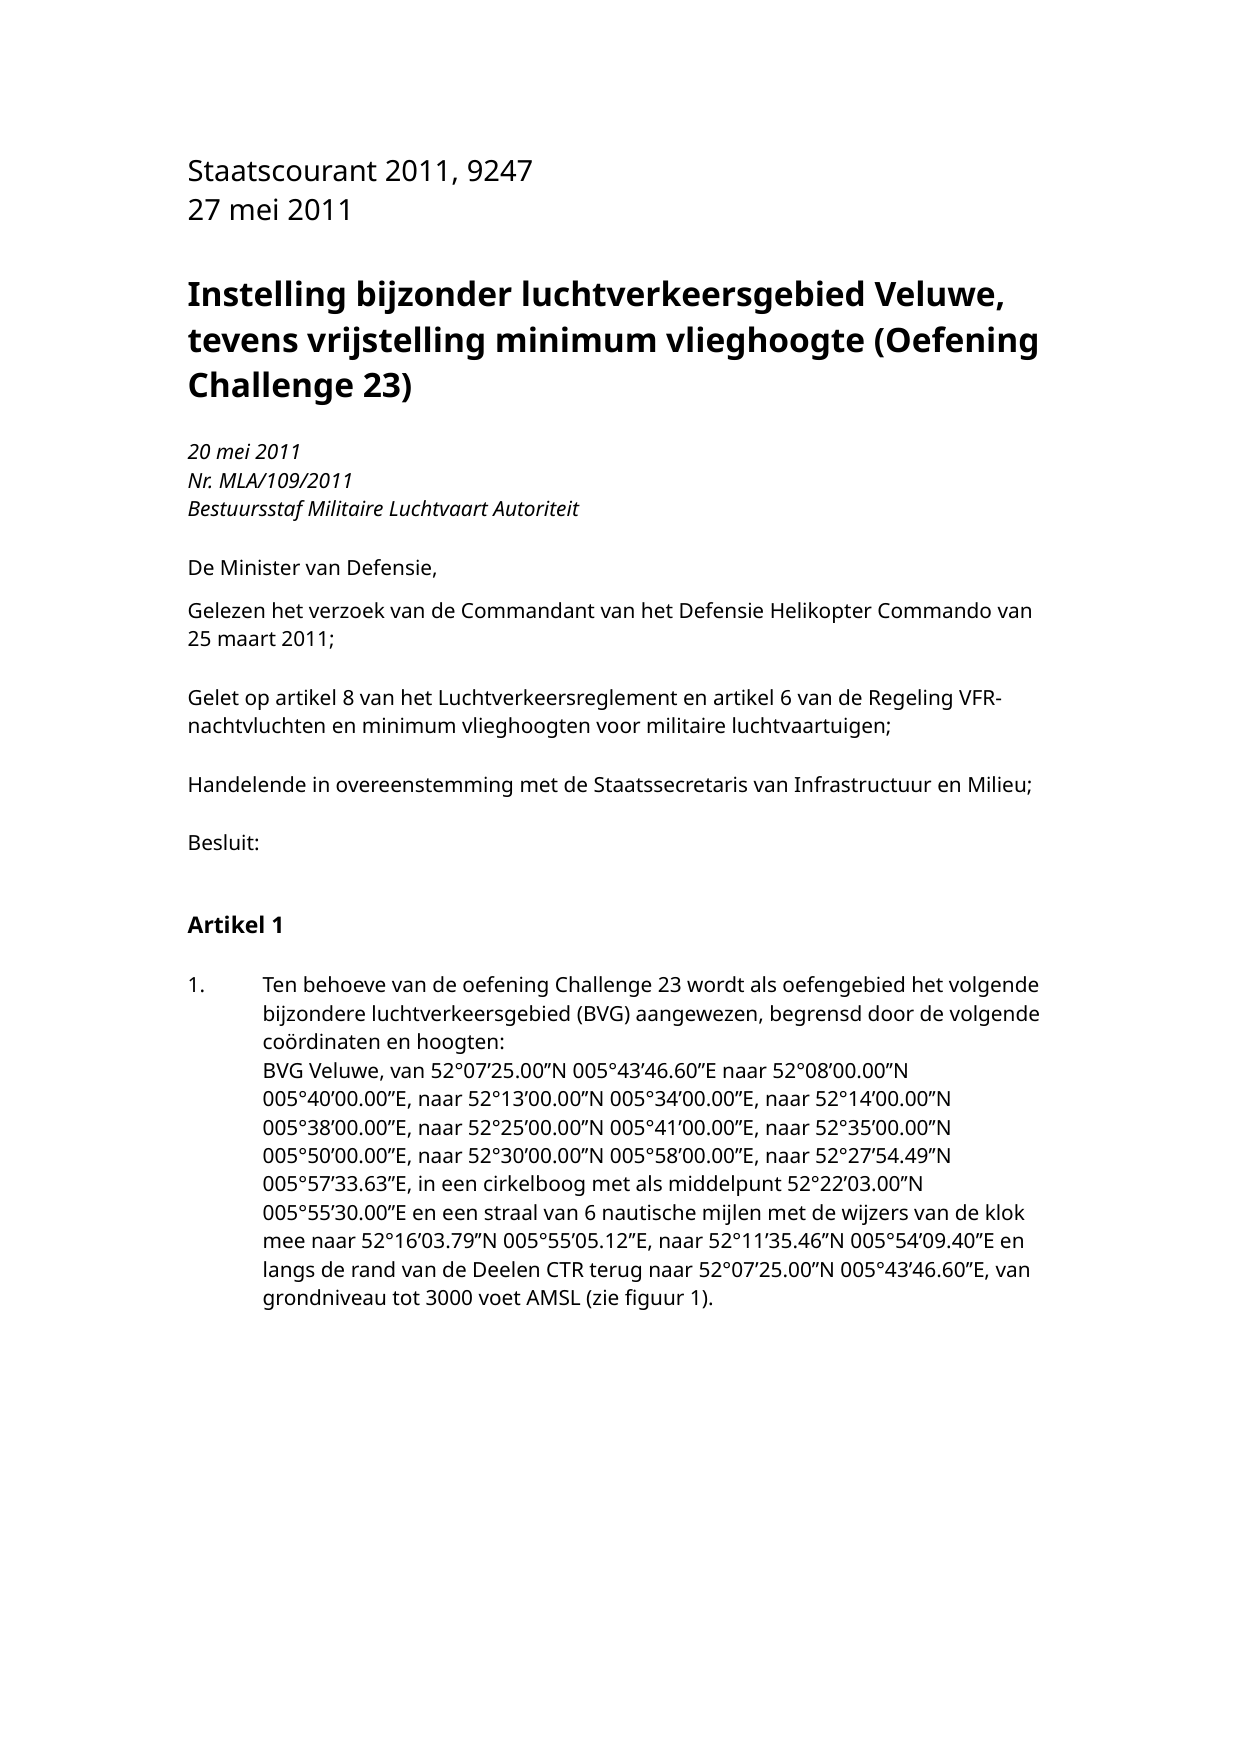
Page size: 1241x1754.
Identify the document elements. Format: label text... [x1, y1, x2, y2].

text Handelende in overeenstemming met de Staatssecretaris van Infrastructuur en Milieu; [187, 770, 1053, 798]
list BVG Veluwe, van 52°07’25.00’’N 005°43’46.60’’E naar 52°08’00.00’’N 005°40’00.00’’E, naar 52°13’00.00’’N 005°34’00.00’’E, naar 52°14’00.00’’N 005°38’00.00’’E, naar 52°25’00.00’’N 005°41’00.00’’E, naar 52°35’00.00’’N 005°50’00.00’’E, naar 52°30’00.00’’N 005°58’00.00’’E, naar 52°27’54.49’’N 005°57’33.63’’E, in een cirkelboog met als middelpunt 52°22’03.00’’N 005°55’30.00’’E en een straal van 6 nautische mijlen met de wijzers van de klok mee naar 52°16’03.79’’N 005°55’05.12’’E, naar 52°11’35.46’’N 005°54’09.40’’E en langs de rand van de Deelen CTR terug naar 52°07’25.00’’N 005°43’46.60’’E, van grondniveau tot 3000 voet AMSL (zie figuur 1). [187, 1056, 1053, 1312]
text Staatscourant 2011, 9247 [187, 150, 1053, 190]
text Nr. MLA/109/2011 [187, 466, 1053, 494]
text De Minister van Defensie, [187, 553, 1053, 581]
text Bestuursstaf Militaire Luchtvaart Autoriteit [187, 494, 1053, 523]
text Besluit: [187, 828, 1053, 857]
text Gelezen het verzoek van de Commandant van het Defensie Helikopter Commando van 25 maart 2011; [187, 596, 1053, 653]
text 27 mei 2011 [187, 190, 1053, 229]
subtitle Artikel 1 [187, 909, 1053, 941]
subtitle Instelling bijzonder luchtverkeersgebied Veluwe, tevens vrijstelling minimum vlieghoogte (Oefening Challenge 23) [187, 271, 1053, 407]
list Ten behoeve van de oefening Challenge 23 wordt als oefengebied het volgende bijzondere luchtverkeersgebied (BVG) aangewezen, begrensd door de volgende coördinaten en hoogten: [187, 971, 1053, 1056]
text 20 mei 2011 [187, 437, 1053, 466]
text Gelet op artikel 8 van het Luchtverkeersreglement en artikel 6 van de Regeling VFR-nachtvluchten en minimum vlieghoogten voor militaire luchtvaartuigen; [187, 683, 1053, 740]
